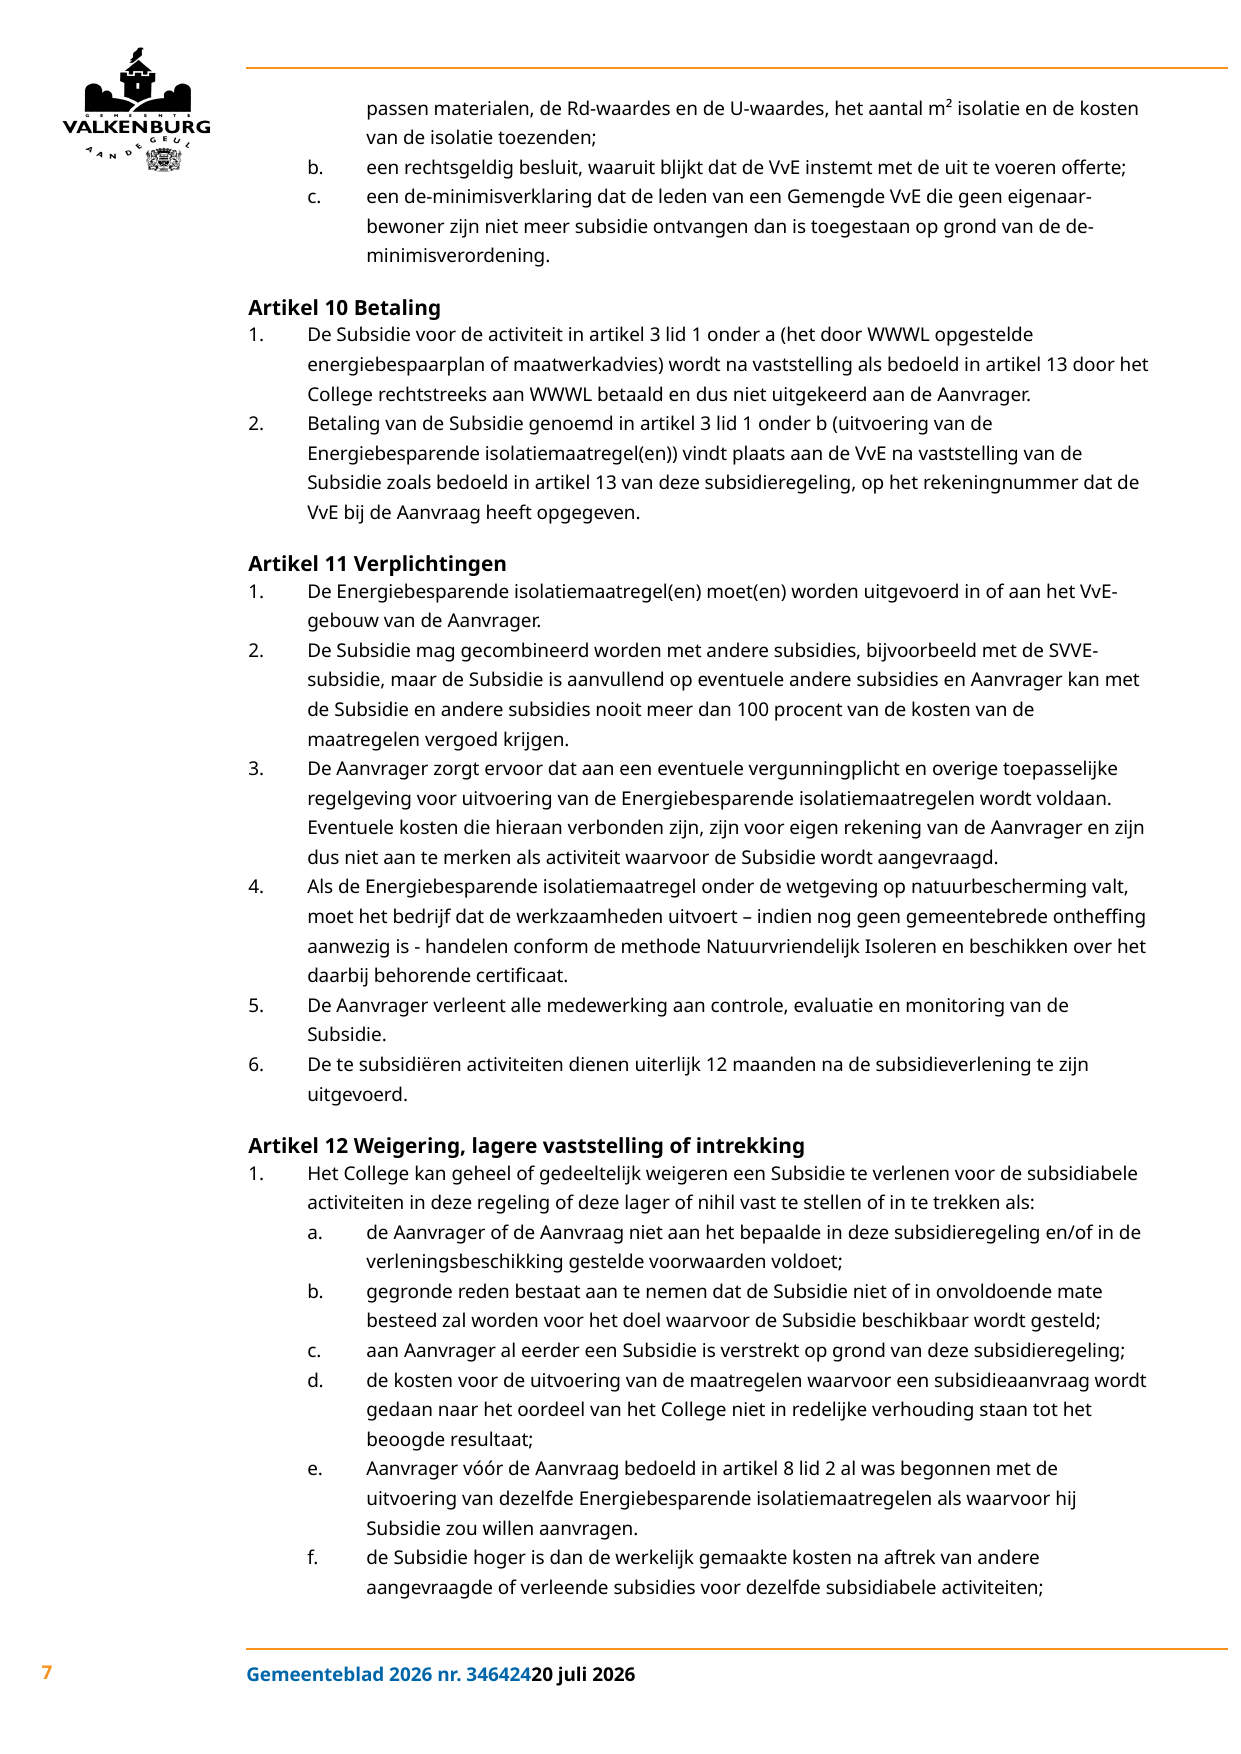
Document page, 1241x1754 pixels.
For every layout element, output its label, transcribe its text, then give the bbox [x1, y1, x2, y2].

list Betaling van de Subsidie genoemd in artikel 3 lid 1 onder b (uitvoering van de Energiebesparende isolatiemaatregel(en)) vindt plaats aan de VvE na vaststelling van de Subsidie zoals bedoeld in artikel 13 van deze subsidieregeling, op het rekeningnummer dat de VvE bij de Aanvraag heeft opgegeven. [248, 410, 1152, 525]
list Als de Energiebesparende isolatiemaatregel onder de wetgeving op natuurbescherming valt, moet het bedrijf dat de werkzaamheden uitvoert – indien nog geen gemeentebrede ontheffing aanwezig is - handelen conform de methode Natuurvriendelijk Isoleren en beschikken over het daarbij behorende certificaat. [248, 874, 1152, 988]
list Aanvrager vóór de Aanvraag bedoeld in artikel 8 lid 2 al was begonnen met de uitvoering van dezelfde Energiebesparende isolatiemaatregelen als waarvoor hij Subsidie zou willen aanvragen. [307, 1456, 1152, 1540]
list De Aanvrager zorgt ervoor dat aan een eventuele vergunningplicht en overige toepasselijke regelgeving voor uitvoering van de Energiebesparende isolatiemaatregelen wordt voldaan. Eventuele kosten die hieraan verbonden zijn, zijn voor eigen rekening van de Aanvrager en zijn dus niet aan te merken als activiteit waarvoor de Subsidie wordt aangevraagd. [248, 755, 1152, 870]
list de Subsidie hoger is dan de werkelijk gemaakte kosten na aftrek van andere aangevraagde of verleende subsidies voor dezelfde subsidiabele activiteiten; [307, 1544, 1152, 1599]
list de Aanvrager of de Aanvraag niet aan het bepaalde in deze subsidieregeling en/of in de verleningsbeschikking gestelde voorwaarden voldoet; [307, 1219, 1152, 1274]
list aan Aanvrager al eerder een Subsidie is verstrekt op grond van deze subsidieregeling; [307, 1337, 1152, 1363]
list De te subsidiëren activiteiten dienen uiterlijk 12 maanden na de subsidieverlening te zijn uitgevoerd. [248, 1051, 1152, 1107]
text Artikel 11 Verplichtingen [248, 549, 1152, 578]
list gegronde reden bestaat aan te nemen dat de Subsidie niet of in onvoldoende mate besteed zal worden voor het doel waarvoor de Subsidie beschikbaar wordt gesteld; [307, 1278, 1152, 1333]
picture [41, 47, 231, 172]
text Artikel 10 Betaling [248, 293, 1152, 322]
list Het College kan geheel of gedeeltelijk weigeren een Subsidie te verlenen voor de subsidiabele activiteiten in deze regeling of deze lager of nihil vast te stellen of in te trekken als: [248, 1160, 1152, 1215]
list De Aanvrager verleent alle medewerking aan controle, evaluatie en monitoring van de Subsidie. [248, 992, 1152, 1047]
text Artikel 12 Weigering, lagere vaststelling of intrekking [248, 1131, 1152, 1160]
list passen materialen, de Rd-waardes en de U-waardes, het aantal m² isolatie en de kosten van de isolatie toezenden; [307, 95, 1152, 150]
list een rechtsgeldig besluit, waaruit blijkt dat de VvE instemt met de uit te voeren offerte; [307, 154, 1152, 180]
list De Energiebesparende isolatiemaatregel(en) moet(en) worden uitgevoerd in of aan het VvE-gebouw van de Aanvrager. [248, 578, 1152, 633]
list De Subsidie mag gecombineerd worden met andere subsidies, bijvoorbeeld met de SVVE-subsidie, maar de Subsidie is aanvullend op eventuele andere subsidies en Aanvrager kan met de Subsidie en andere subsidies nooit meer dan 100 procent van de kosten van de maatregelen vergoed krijgen. [248, 637, 1152, 752]
list De Subsidie voor de activiteit in artikel 3 lid 1 onder a (het door WWWL opgestelde energiebespaarplan of maatwerkadvies) wordt na vaststelling als bedoeld in artikel 13 door het College rechtstreeks aan WWWL betaald en dus niet uitgekeerd aan de Aanvrager. [248, 322, 1152, 406]
list de kosten voor de uitvoering van de maatregelen waarvoor een subsidieaanvraag wordt gedaan naar het oordeel van het College niet in redelijke verhouding staan tot het beoogde resultaat; [307, 1367, 1152, 1452]
list een de-minimisverklaring dat de leden van een Gemengde VvE die geen eigenaar-bewoner zijn niet meer subsidie ontvangen dan is toegestaan op grond van de de-minimisverordening. [307, 183, 1152, 268]
